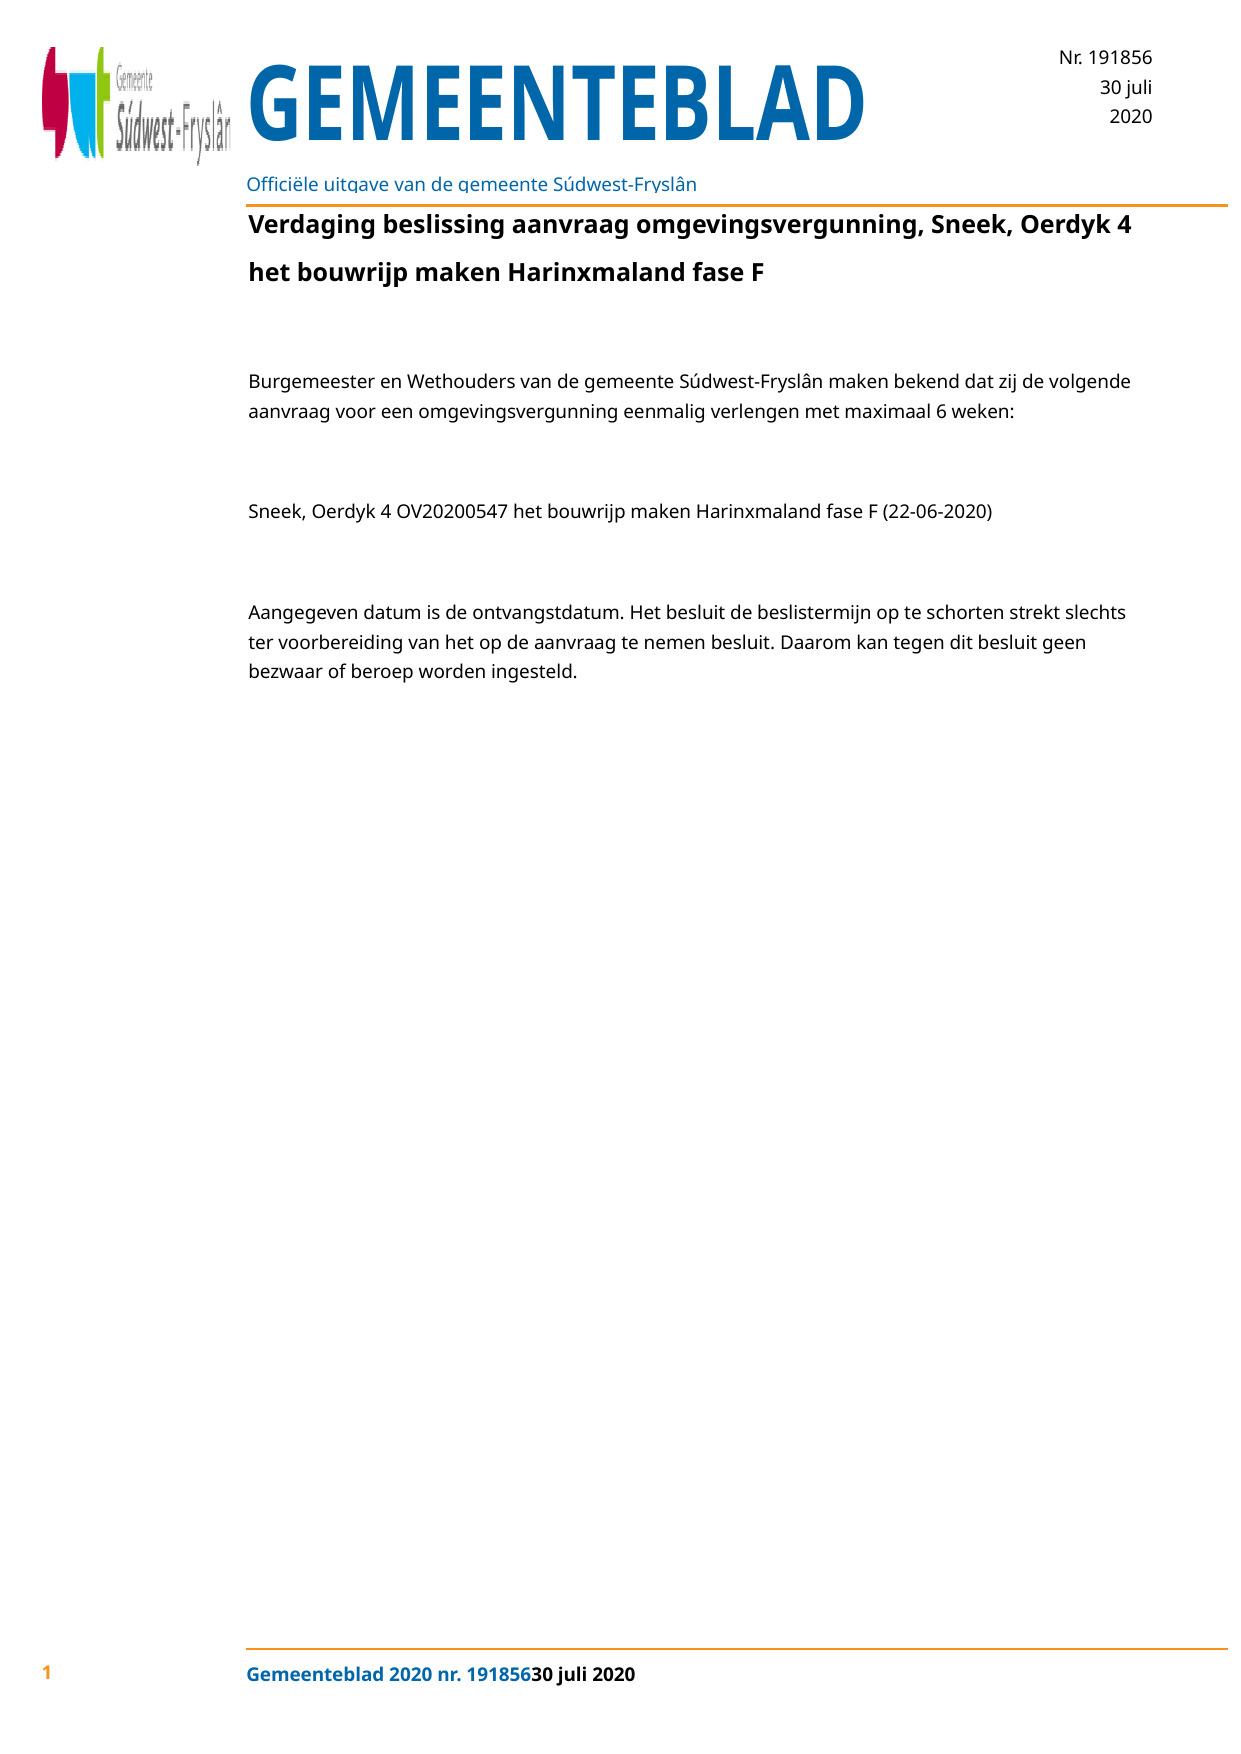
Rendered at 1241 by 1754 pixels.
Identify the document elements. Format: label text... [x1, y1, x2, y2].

text Sneek, Oerdyk 4 OV20200547 het bouwrijp maken Harinxmaland fase F (22-06-2020) [248, 499, 1152, 524]
text Verdaging beslissing aanvraag omgevingsvergunning, Sneek, Oerdyk 4 het bouwrijp maken Harinxmaland fase F [248, 207, 1152, 288]
text Burgemeester en Wethouders van de gemeente Súdwest-Fryslân maken bekend dat zij de volgende aanvraag voor een omgevingsvergunning eenmalig verlengen met maximaal 6 weken: [248, 368, 1152, 424]
text Aangegeven datum is de ontvangstdatum. Het besluit de beslistermijn op te schorten strekt slechts ter voorbereiding van het op de aanvraag te nemen besluit. Daarom kan tegen dit besluit geen bezwaar of beroep worden ingesteld. [248, 599, 1152, 684]
picture [41, 47, 231, 172]
